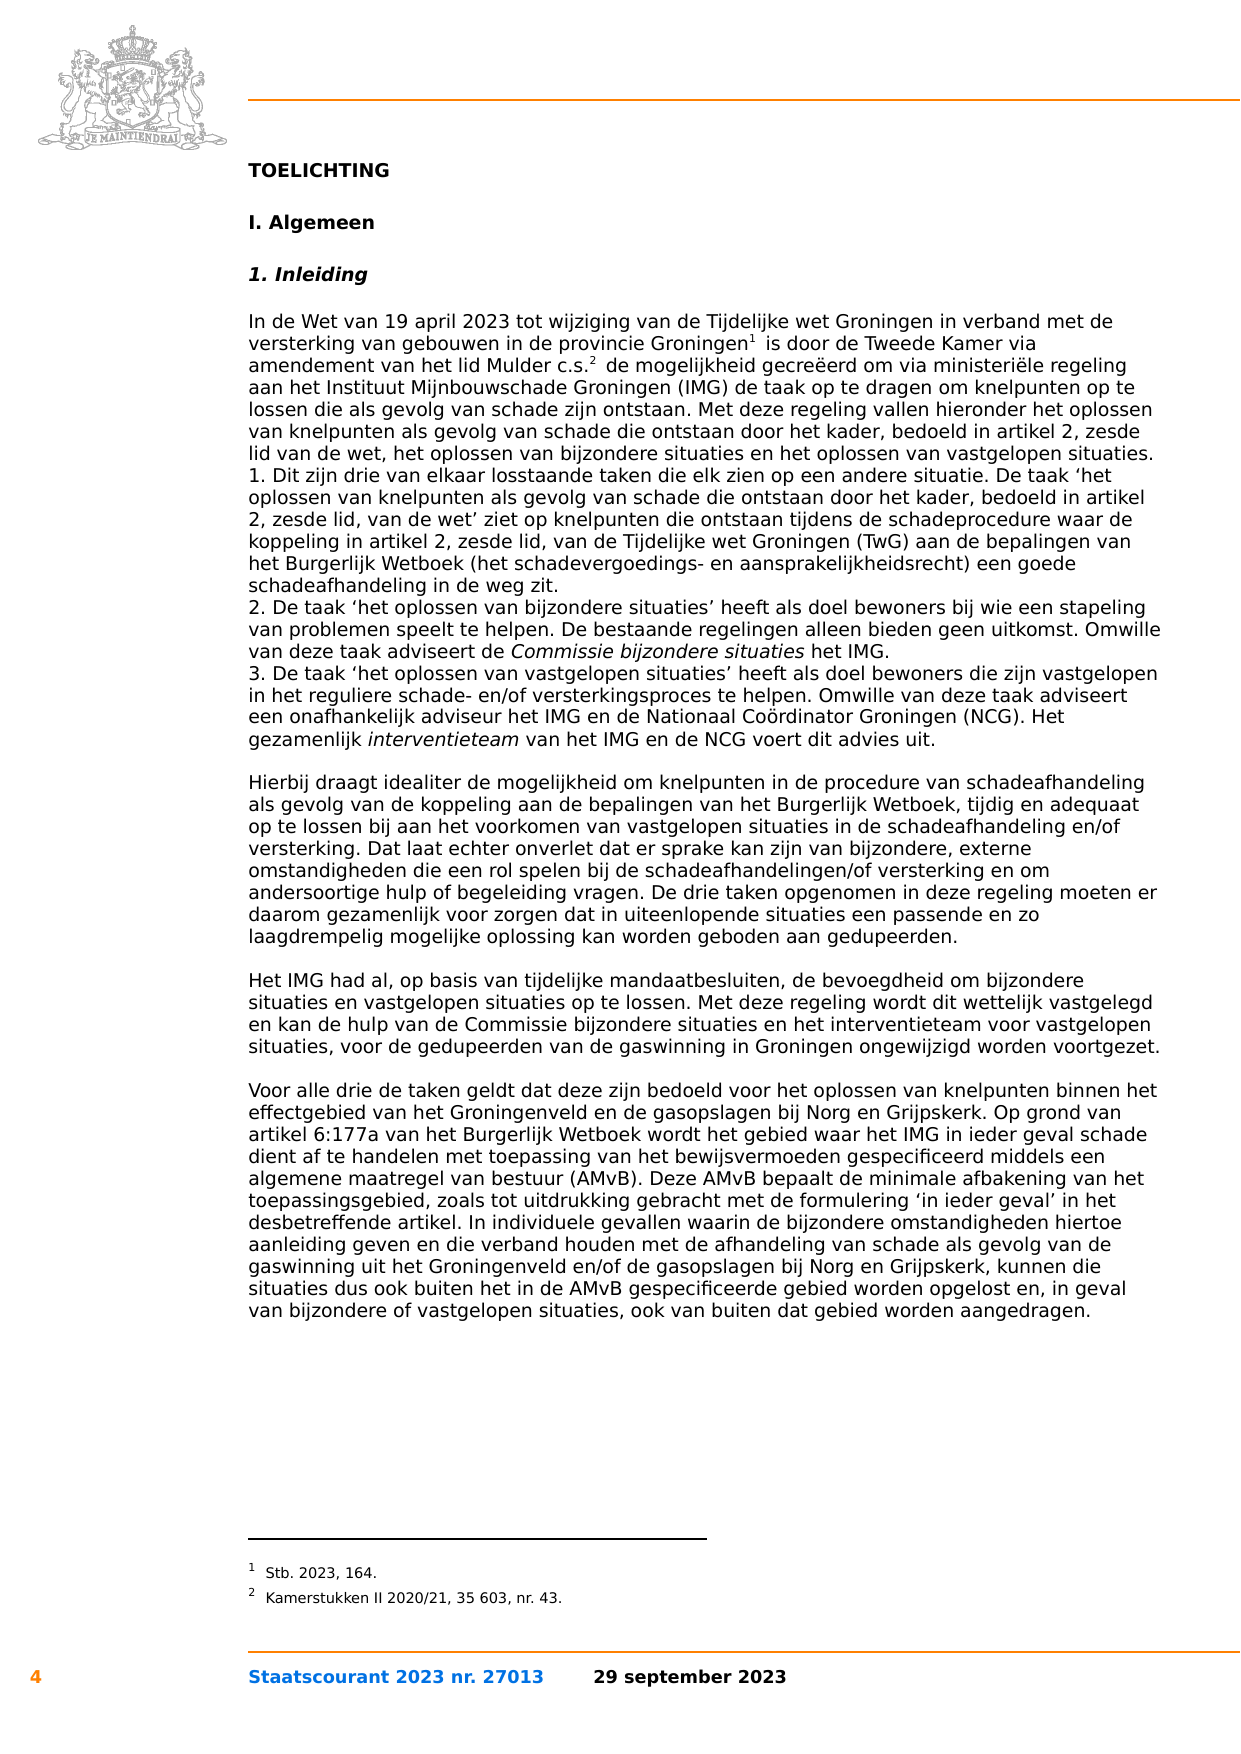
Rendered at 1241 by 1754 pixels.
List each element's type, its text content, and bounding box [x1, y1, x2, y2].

text Kamerstukken II 2020/21, 35 603, nr. 43. [248, 1586, 1163, 1608]
subtitle TOELICHTING [248, 160, 1163, 182]
picture [38, 25, 227, 150]
text In de Wet van 19 april 2023 tot wijziging van de Tijdelijke wet Groningen in verband met de versterking van gebouwen in de provincie Groningen is door de Tweede Kamer via amendement van het lid Mulder c.s. de mogelijkheid gecreëerd om via ministeriële regeling aan het Instituut Mijnbouwschade Groningen (IMG) de taak op te dragen om knelpunten op te lossen die als gevolg van schade zijn ontstaan. Met deze regeling vallen hieronder het oplossen van knelpunten als gevolg van schade die ontstaan door het kader, bedoeld in artikel 2, zesde lid van de wet, het oplossen van bijzondere situaties en het oplossen van vastgelopen situaties. [248, 311, 1163, 465]
text Hierbij draagt idealiter de mogelijkheid om knelpunten in de procedure van schadeafhandeling als gevolg van de koppeling aan de bepalingen van het Burgerlijk Wetboek, tijdig en adequaat op te lossen bij aan het voorkomen van vastgelopen situaties in de schadeafhandeling en/of versterking. Dat laat echter onverlet dat er sprake kan zijn van bijzondere, externe omstandigheden die een rol spelen bij de schadeafhandelingen/of versterking en om andersoortige hulp of begeleiding vragen. De drie taken opgenomen in deze regeling moeten er daarom gezamenlijk voor zorgen dat in uiteenlopende situaties een passende en zo laagdrempelig mogelijke oplossing kan worden geboden aan gedupeerden. [248, 772, 1163, 948]
text Voor alle drie de taken geldt dat deze zijn bedoeld voor het oplossen van knelpunten binnen het effectgebied van het Groningenveld en de gasopslagen bij Norg en Grijpskerk. Op grond van artikel 6:177a van het Burgerlijk Wetboek wordt het gebied waar het IMG in ieder geval schade dient af te handelen met toepassing van het bewijsvermoeden gespecificeerd middels een algemene maatregel van bestuur (AMvB). Deze AMvB bepaalt de minimale afbakening van het toepassingsgebied, zoals tot uitdrukking gebracht met de formulering ‘in ieder geval’ in het desbetreffende artikel. In individuele gevallen waarin de bijzondere omstandigheden hiertoe aanleiding geven en die verband houden met de afhandeling van schade als gevolg van de gaswinning uit het Groningenveld en/of de gasopslagen bij Norg en Grijpskerk, kunnen die situaties dus ook buiten het in de AMvB gespecificeerde gebied worden opgelost en, in geval van bijzondere of vastgelopen situaties, ook van buiten dat gebied worden aangedragen. [248, 1080, 1163, 1322]
subtitle I. Algemeen [248, 212, 1163, 234]
subtitle 1. Inleiding [248, 264, 1163, 286]
text 1. Dit zijn drie van elkaar losstaande taken die elk zien op een andere situatie. De taak ‘het oplossen van knelpunten als gevolg van schade die ontstaan door het kader, bedoeld in artikel 2, zesde lid, van de wet’ ziet op knelpunten die ontstaan tijdens de schadeprocedure waar de koppeling in artikel 2, zesde lid, van de Tijdelijke wet Groningen (TwG) aan de bepalingen van het Burgerlijk Wetboek (het schadevergoedings- en aansprakelijkheidsrecht) een goede schadeafhandeling in de weg zit. [248, 465, 1163, 597]
text Het IMG had al, op basis van tijdelijke mandaatbesluiten, de bevoegdheid om bijzondere situaties en vastgelopen situaties op te lossen. Met deze regeling wordt dit wettelijk vastgelegd en kan de hulp van de Commissie bijzondere situaties en het interventieteam voor vastgelopen situaties, voor de gedupeerden van de gaswinning in Groningen ongewijzigd worden voortgezet. [248, 970, 1163, 1058]
text 2. De taak ‘het oplossen van bijzondere situaties’ heeft als doel bewoners bij wie een stapeling van problemen speelt te helpen. De bestaande regelingen alleen bieden geen uitkomst. Omwille van deze taak adviseert de Commissie bijzondere situaties het IMG. [248, 597, 1163, 662]
text Stb. 2023, 164. [248, 1561, 1163, 1583]
text 3. De taak ‘het oplossen van vastgelopen situaties’ heeft als doel bewoners die zijn vastgelopen in het reguliere schade- en/of versterkingsproces te helpen. Omwille van deze taak adviseert een onafhankelijk adviseur het IMG en de Nationaal Coördinator Groningen (NCG). Het gezamenlijk interventieteam van het IMG en de NCG voert dit advies uit. [248, 662, 1163, 750]
